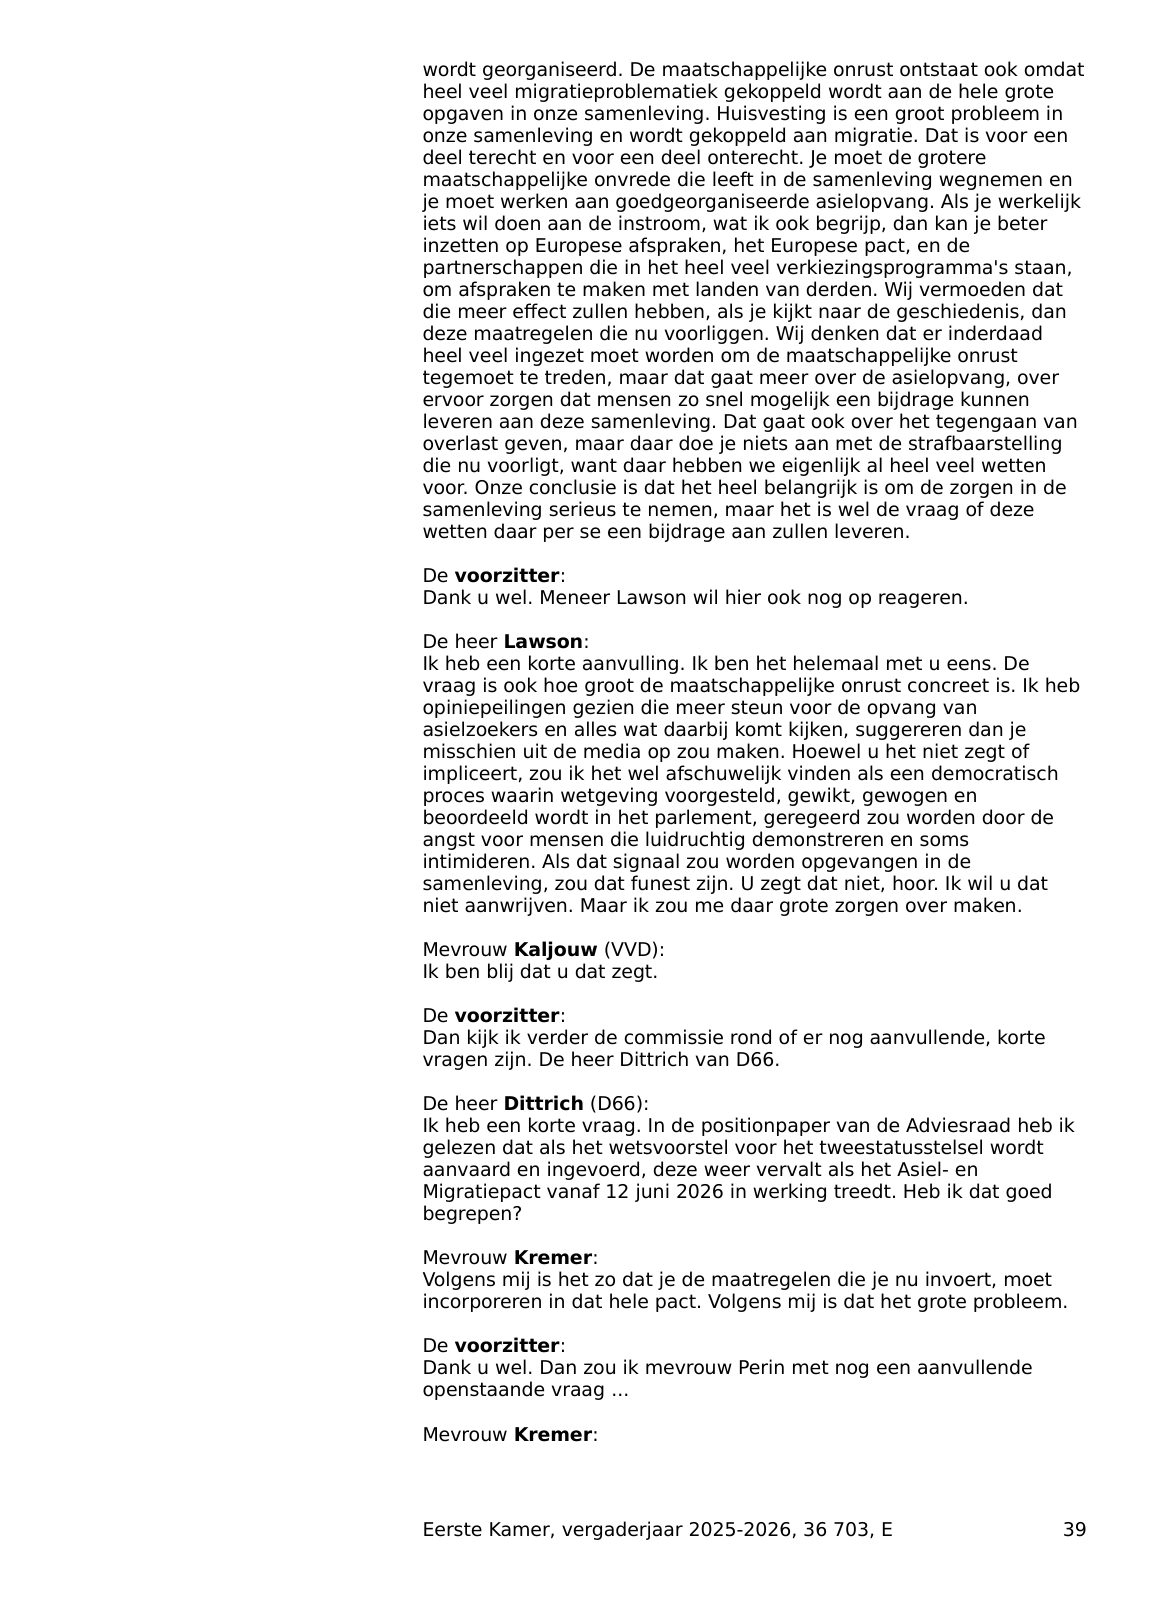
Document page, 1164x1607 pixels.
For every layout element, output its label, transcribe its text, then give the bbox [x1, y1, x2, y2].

text Dan kijk ik verder de commissie rond of er nog aanvullende, korte vragen zijn. De heer Dittrich van D66. [422, 1027, 1087, 1071]
text Volgens mij is het zo dat je de maatregelen die je nu invoert, moet incorporeren in dat hele pact. Volgens mij is dat het grote probleem. [422, 1269, 1087, 1313]
text Mevrouw Kremer: [422, 1247, 1087, 1269]
text wordt georganiseerd. De maatschappelijke onrust ontstaat ook omdat heel veel migratieproblematiek gekoppeld wordt aan de hele grote opgaven in onze samenleving. Huisvesting is een groot probleem in onze samenleving en wordt gekoppeld aan migratie. Dat is voor een deel terecht en voor een deel onterecht. Je moet de grotere maatschappelijke onvrede die leeft in de samenleving wegnemen en je moet werken aan goedgeorganiseerde asielopvang. Als je werkelijk iets wil doen aan de instroom, wat ik ook begrijp, dan kan je beter inzetten op Europese afspraken, het Europese pact, en de partnerschappen die in het heel veel verkiezingsprogramma's staan, om afspraken te maken met landen van derden. Wij vermoeden dat die meer effect zullen hebben, als je kijkt naar de geschiedenis, dan deze maatregelen die nu voorliggen. Wij denken dat er inderdaad heel veel ingezet moet worden om de maatschappelijke onrust tegemoet te treden, maar dat gaat meer over de asielopvang, over ervoor zorgen dat mensen zo snel mogelijk een bijdrage kunnen leveren aan deze samenleving. Dat gaat ook over het tegengaan van overlast geven, maar daar doe je niets aan met de strafbaarstelling die nu voorligt, want daar hebben we eigenlijk al heel veel wetten voor. Onze conclusie is dat het heel belangrijk is om de zorgen in de samenleving serieus te nemen, maar het is wel de vraag of deze wetten daar per se een bijdrage aan zullen leveren. [422, 59, 1087, 543]
text Mevrouw Kremer: [422, 1423, 1087, 1445]
text Mevrouw Kaljouw (VVD): [422, 939, 1087, 961]
text Ik ben blij dat u dat zegt. [422, 961, 1087, 983]
text Dank u wel. Dan zou ik mevrouw Perin met nog een aanvullende openstaande vraag ... [422, 1357, 1087, 1401]
text Ik heb een korte vraag. In de positionpaper van de Adviesraad heb ik gelezen dat als het wetsvoorstel voor het tweestatusstelsel wordt aanvaard en ingevoerd, deze weer vervalt als het Asiel- en Migratiepact vanaf 12 juni 2026 in werking treedt. Heb ik dat goed begrepen? [422, 1115, 1087, 1225]
text Ik heb een korte aanvulling. Ik ben het helemaal met u eens. De vraag is ook hoe groot de maatschappelijke onrust concreet is. Ik heb opiniepeilingen gezien die meer steun voor de opvang van asielzoekers en alles wat daarbij komt kijken, suggereren dan je misschien uit de media op zou maken. Hoewel u het niet zegt of impliceert, zou ik het wel afschuwelijk vinden als een democratisch proces waarin wetgeving voorgesteld, gewikt, gewogen en beoordeeld wordt in het parlement, geregeerd zou worden door de angst voor mensen die luidruchtig demonstreren en soms intimideren. Als dat signaal zou worden opgevangen in de samenleving, zou dat funest zijn. U zegt dat niet, hoor. Ik wil u dat niet aanwrijven. Maar ik zou me daar grote zorgen over maken. [422, 653, 1087, 917]
text De voorzitter: [422, 565, 1087, 587]
text De voorzitter: [422, 1335, 1087, 1357]
text Dank u wel. Meneer Lawson wil hier ook nog op reageren. [422, 587, 1087, 609]
text De heer Dittrich (D66): [422, 1093, 1087, 1115]
text De voorzitter: [422, 1005, 1087, 1027]
text De heer Lawson: [422, 631, 1087, 653]
